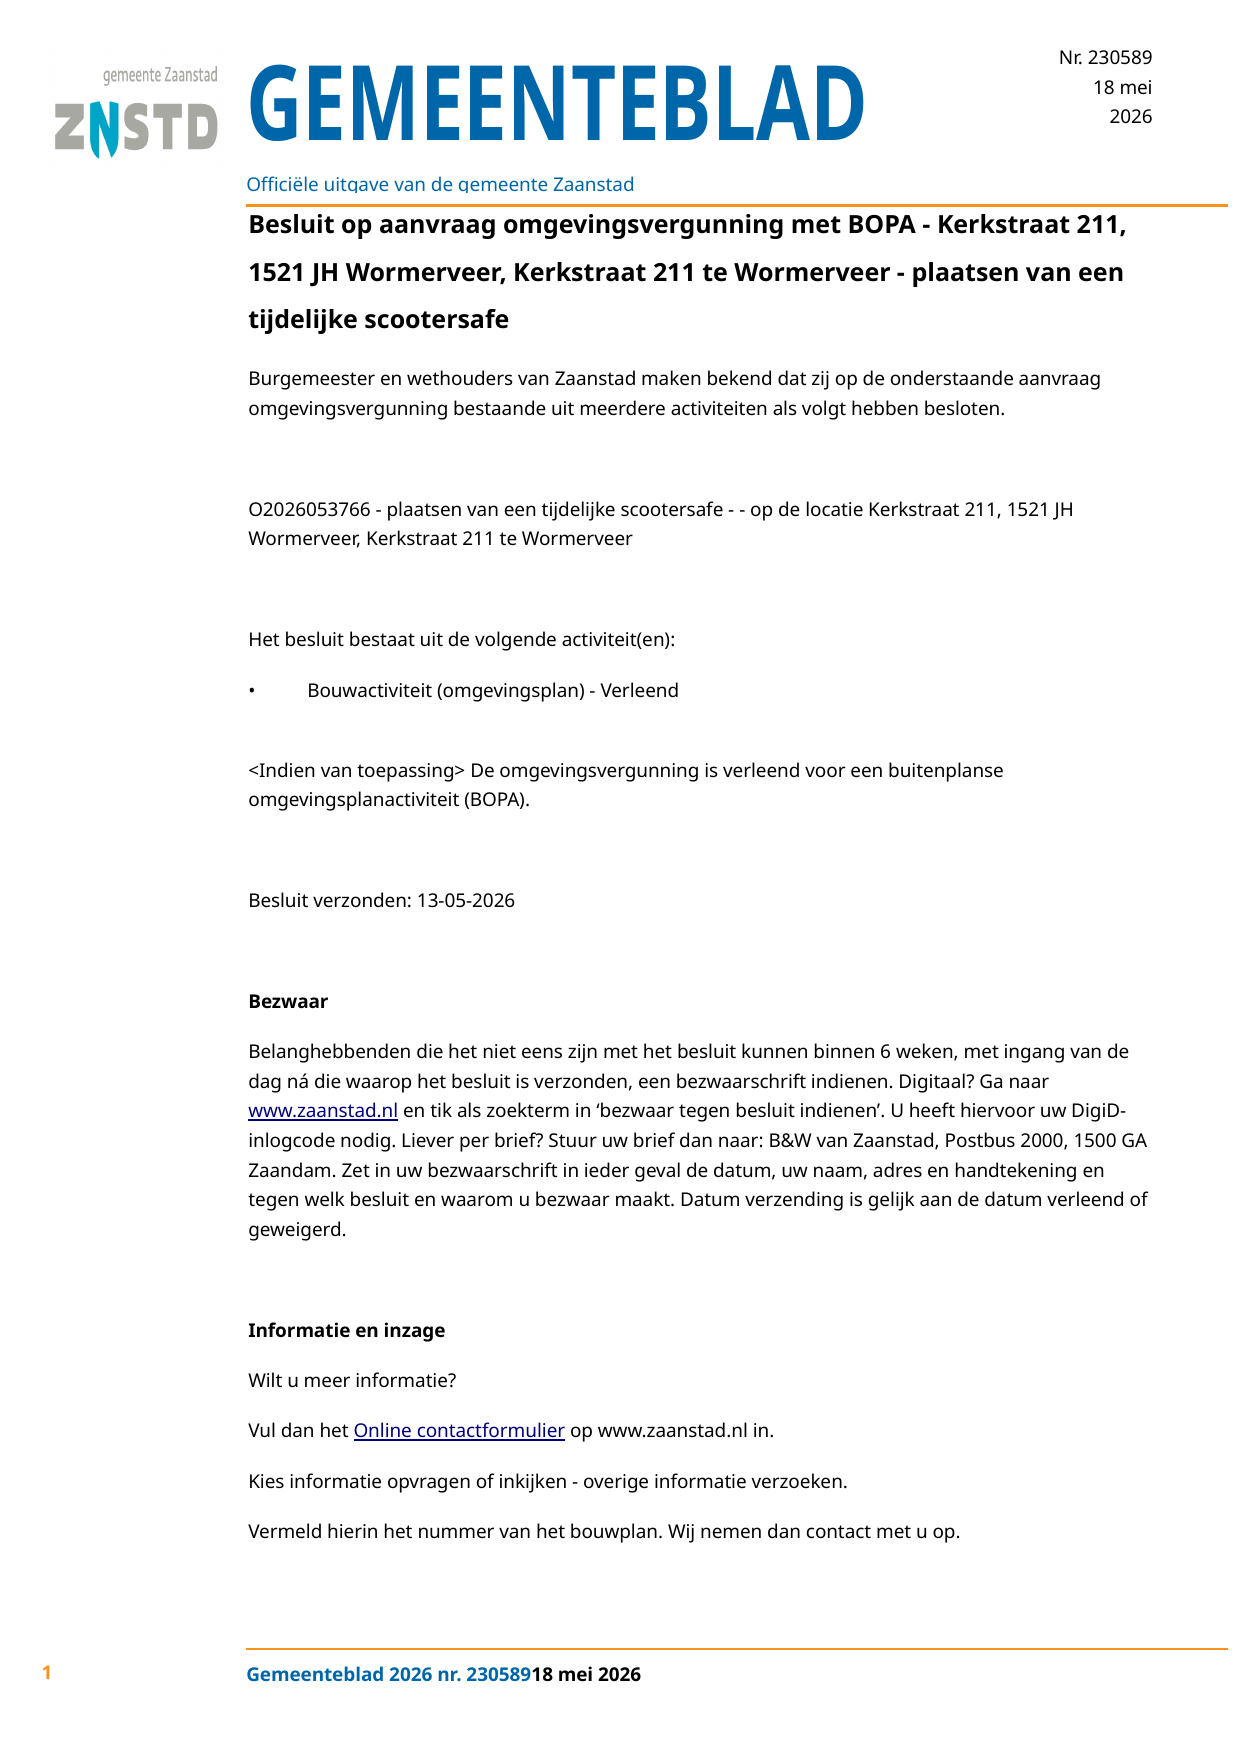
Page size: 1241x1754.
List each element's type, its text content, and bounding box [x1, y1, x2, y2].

text O2026053766 - plaatsen van een tijdelijke scootersafe - - op de locatie Kerkstraat 211, 1521 JH Wormerveer, Kerkstraat 211 te Wormerveer [248, 496, 1152, 551]
text Burgemeester en wethouders van Zaanstad maken bekend dat zij op de onderstaande aanvraag omgevingsvergunning bestaande uit meerdere activiteiten als volgt hebben besloten. [248, 366, 1152, 421]
text Bezwaar [248, 988, 1152, 1014]
text Vermeld hierin het nummer van het bouwplan. Wij nemen dan contact met u op. [248, 1518, 1152, 1544]
text Informatie en inzage [248, 1317, 1152, 1342]
text Besluit op aanvraag omgevingsvergunning met BOPA - Kerkstraat 211, 1521 JH Wormerveer, Kerkstraat 211 te Wormerveer - plaatsen van een tijdelijke scootersafe [248, 207, 1152, 336]
list Bouwactiviteit (omgevingsplan) - Verleend [248, 677, 1152, 702]
text Kies informatie opvragen of inkijken - overige informatie verzoeken. [248, 1468, 1152, 1494]
text <Indien van toepassing> De omgevingsvergunning is verleend voor een buitenplanse omgevingsplanactiviteit (BOPA). [248, 757, 1152, 812]
text Belanghebbenden die het niet eens zijn met het besluit kunnen binnen 6 weken, met ingang van de dag ná die waarop het besluit is verzonden, een bezwaarschrift indienen. Digitaal? Ga naar www.zaanstad.nl en tik als zoekterm in ‘bezwaar tegen besluit indienen’. U heeft hiervoor uw DigiD-inlogcode nodig. Liever per brief? Stuur uw brief dan naar: B&W van Zaanstad, Postbus 2000, 1500 GA Zaandam. Zet in uw bezwaarschrift in ieder geval de datum, uw naam, adres en handtekening en tegen welk besluit en waarom u bezwaar maakt. Datum verzending is gelijk aan de datum verleend of geweigerd. [248, 1038, 1152, 1242]
text Vul dan het Online contactformulier op www.zaanstad.nl in. [248, 1418, 1152, 1443]
text Het besluit bestaat uit de volgende activiteit(en): [248, 626, 1152, 652]
text Wilt u meer informatie? [248, 1367, 1152, 1393]
text Besluit verzonden: 13-05-2026 [248, 887, 1152, 913]
picture [41, 47, 231, 172]
